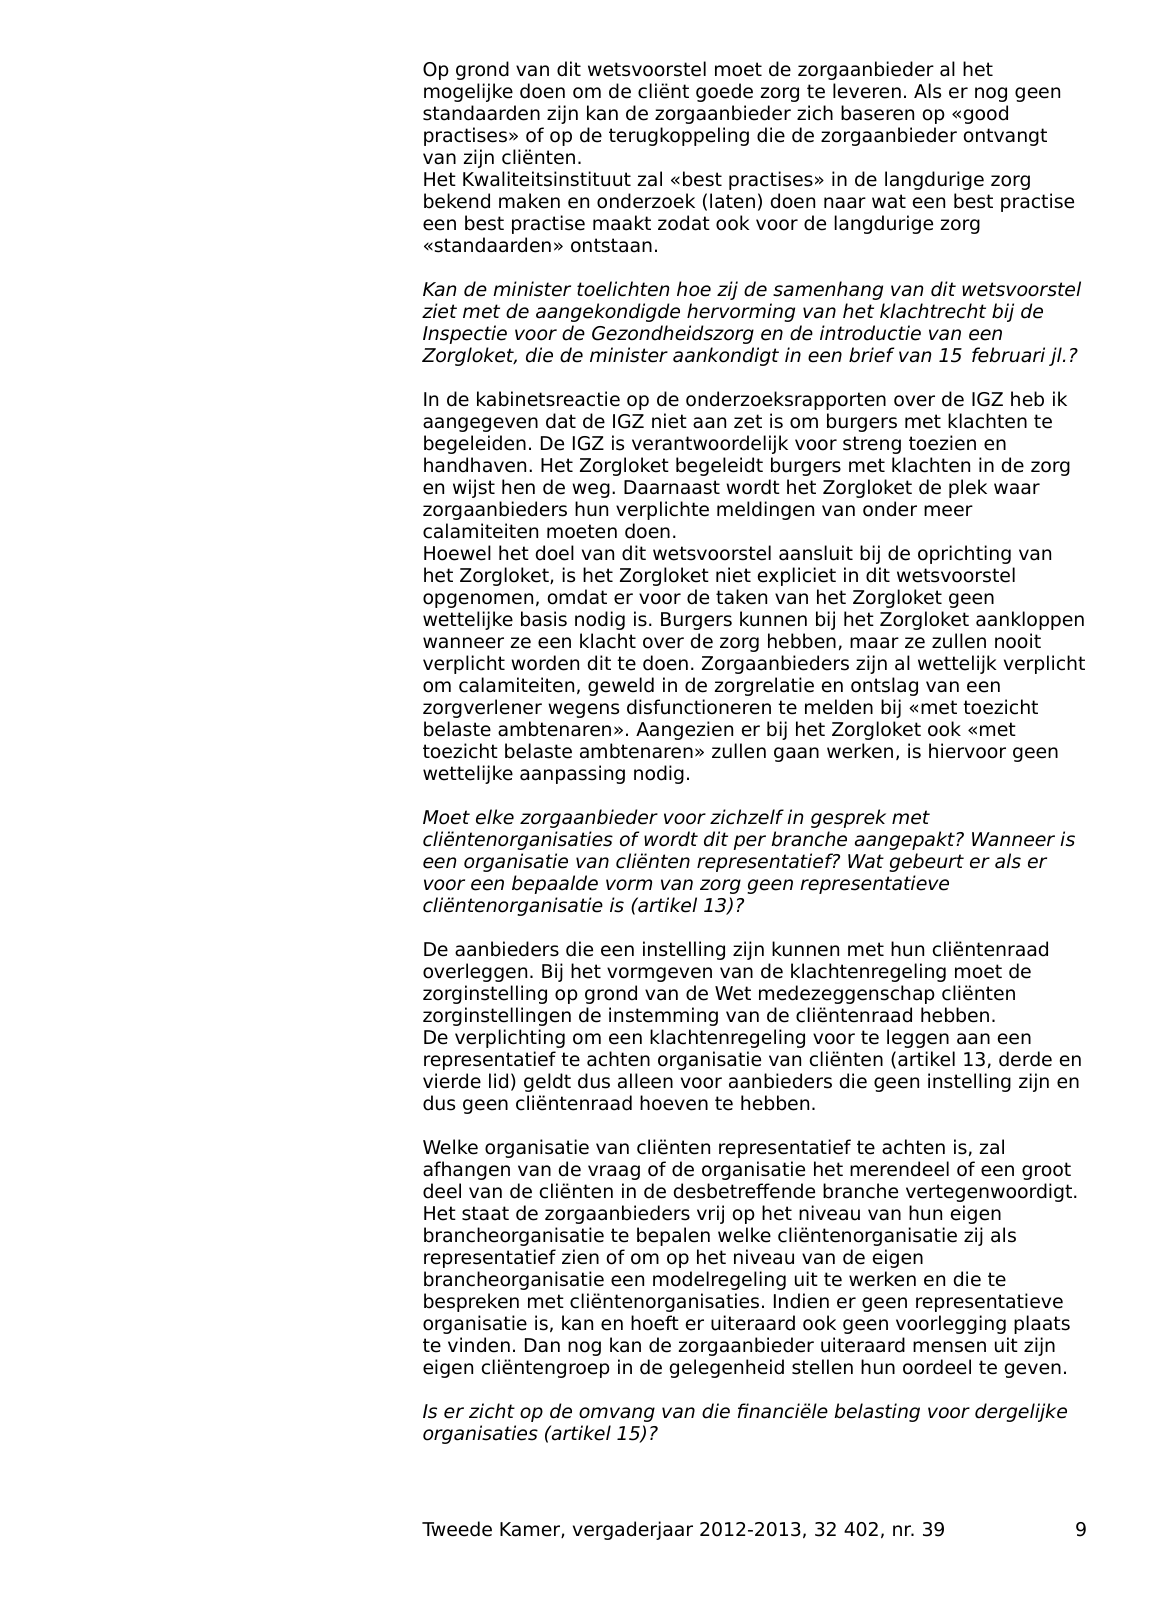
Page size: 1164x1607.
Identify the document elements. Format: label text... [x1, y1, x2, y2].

text Welke organisatie van cliënten representatief te achten is, zal afhangen van de vraag of de organisatie het merendeel of een groot deel van de cliënten in de desbetreffende branche vertegenwoordigt. Het staat de zorgaanbieders vrij op het niveau van hun eigen brancheorganisatie te bepalen welke cliëntenorganisatie zij als representatief zien of om op het niveau van de eigen brancheorganisatie een modelregeling uit te werken en die te bespreken met cliëntenorganisaties. Indien er geen representatieve organisatie is, kan en hoeft er uiteraard ook geen voorlegging plaats te vinden. Dan nog kan de zorgaanbieder uiteraard mensen uit zijn eigen cliëntengroep in de gelegenheid stellen hun oordeel te geven. [422, 1137, 1087, 1379]
text De aanbieders die een instelling zijn kunnen met hun cliëntenraad overleggen. Bij het vormgeven van de klachtenregeling moet de zorginstelling op grond van de Wet medezeggenschap cliënten zorginstellingen de instemming van de cliëntenraad hebben. [422, 939, 1087, 1027]
text In de kabinetsreactie op de onderzoeksrapporten over de IGZ heb ik aangegeven dat de IGZ niet aan zet is om burgers met klachten te begeleiden. De IGZ is verantwoordelijk voor streng toezien en handhaven. Het Zorgloket begeleidt burgers met klachten in de zorg en wijst hen de weg. Daarnaast wordt het Zorgloket de plek waar zorgaanbieders hun verplichte meldingen van onder meer calamiteiten moeten doen. [422, 389, 1087, 543]
text Op grond van dit wetsvoorstel moet de zorgaanbieder al het mogelijke doen om de cliënt goede zorg te leveren. Als er nog geen standaarden zijn kan de zorgaanbieder zich baseren op «good practises» of op de terugkoppeling die de zorgaanbieder ontvangt van zijn cliënten. [422, 59, 1087, 169]
text Moet elke zorgaanbieder voor zichzelf in gesprek met cliëntenorganisaties of wordt dit per branche aangepakt? Wanneer is een organisatie van cliënten representatief? Wat gebeurt er als er voor een bepaalde vorm van zorg geen representatieve cliëntenorganisatie is (artikel 13)? [422, 807, 1087, 917]
text Kan de minister toelichten hoe zij de samenhang van dit wetsvoorstel ziet met de aangekondigde hervorming van het klachtrecht bij de Inspectie voor de Gezondheidszorg en de introductie van een Zorgloket, die de minister aankondigt in een brief van 15 februari jl.? [422, 279, 1087, 367]
text Is er zicht op de omvang van die financiële belasting voor dergelijke organisaties (artikel 15)? [422, 1401, 1087, 1445]
text De verplichting om een klachtenregeling voor te leggen aan een representatief te achten organisatie van cliënten (artikel 13, derde en vierde lid) geldt dus alleen voor aanbieders die geen instelling zijn en dus geen cliëntenraad hoeven te hebben. [422, 1027, 1087, 1115]
text Het Kwaliteitsinstituut zal «best practises» in de langdurige zorg bekend maken en onderzoek (laten) doen naar wat een best practise een best practise maakt zodat ook voor de langdurige zorg «standaarden» ontstaan. [422, 169, 1087, 257]
text Hoewel het doel van dit wetsvoorstel aansluit bij de oprichting van het Zorgloket, is het Zorgloket niet expliciet in dit wetsvoorstel opgenomen, omdat er voor de taken van het Zorgloket geen wettelijke basis nodig is. Burgers kunnen bij het Zorgloket aankloppen wanneer ze een klacht over de zorg hebben, maar ze zullen nooit verplicht worden dit te doen. Zorgaanbieders zijn al wettelijk verplicht om calamiteiten, geweld in de zorgrelatie en ontslag van een zorgverlener wegens disfunctioneren te melden bij «met toezicht belaste ambtenaren». Aangezien er bij het Zorgloket ook «met toezicht belaste ambtenaren» zullen gaan werken, is hiervoor geen wettelijke aanpassing nodig. [422, 543, 1087, 785]
